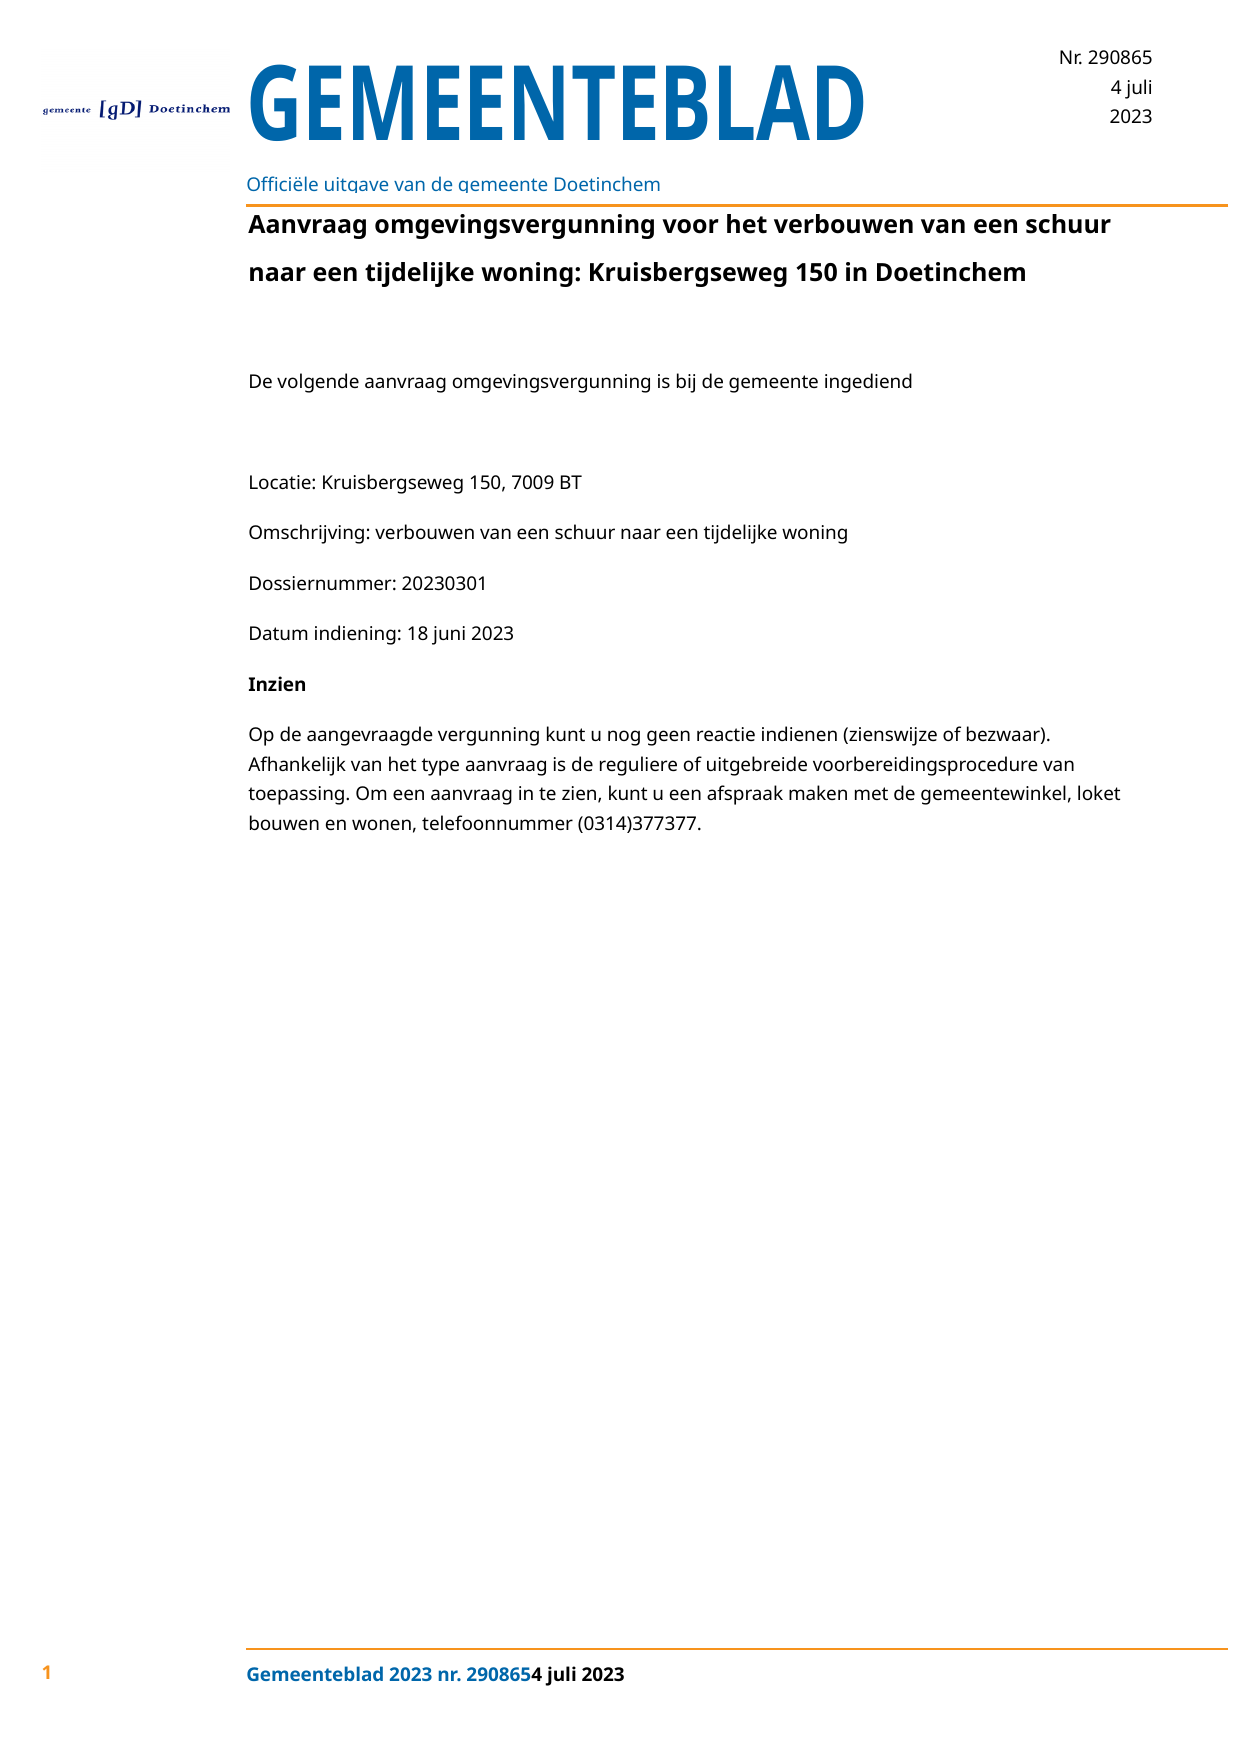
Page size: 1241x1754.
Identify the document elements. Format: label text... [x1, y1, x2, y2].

text Datum indiening: 18 juni 2023 [248, 620, 1152, 646]
text Omschrijving: verbouwen van een schuur naar een tijdelijke woning [248, 519, 1152, 545]
text Locatie: Kruisbergseweg 150, 7009 BT [248, 469, 1152, 495]
text Dossiernummer: 20230301 [248, 570, 1152, 596]
text Aanvraag omgevingsvergunning voor het verbouwen van een schuur naar een tijdelijke woning: Kruisbergseweg 150 in Doetinchem [248, 207, 1152, 288]
picture [41, 47, 231, 172]
text De volgende aanvraag omgevingsvergunning is bij de gemeente ingediend [248, 368, 1152, 394]
text Inzien [248, 671, 1152, 697]
text Op de aangevraagde vergunning kunt u nog geen reactie indienen (zienswijze of bezwaar). Afhankelijk van het type aanvraag is de reguliere of uitgebreide voorbereidingsprocedure van toepassing. Om een aanvraag in te zien, kunt u een afspraak maken met de gemeentewinkel, loket bouwen en wonen, telefoonnummer (0314)377377. [248, 721, 1152, 836]
